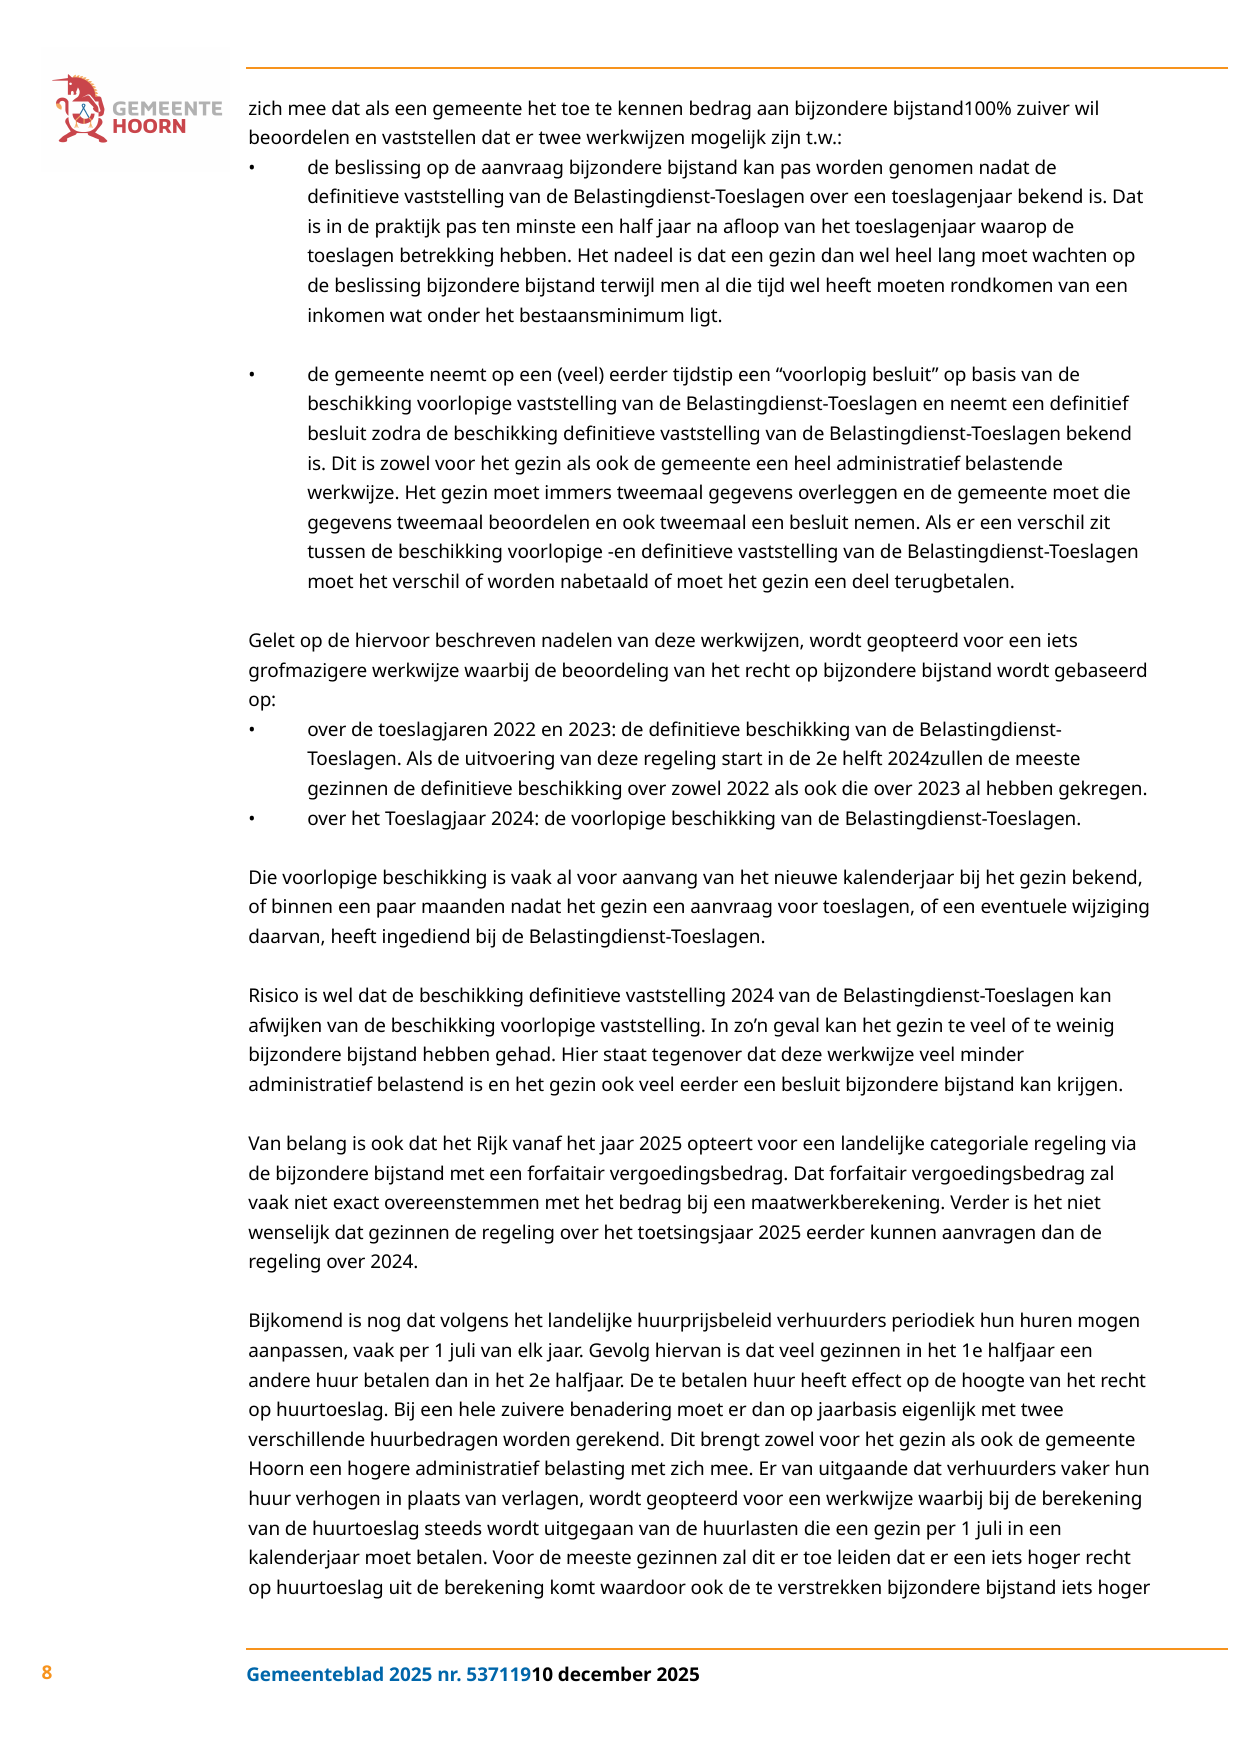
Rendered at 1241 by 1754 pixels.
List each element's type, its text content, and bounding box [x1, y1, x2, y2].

list over het Toeslagjaar 2024: de voorlopige beschikking van de Belastingdienst-Toeslagen. [248, 805, 1152, 831]
text Risico is wel dat de beschikking definitieve vaststelling 2024 van de Belastingdienst-Toeslagen kan afwijken van de beschikking voorlopige vaststelling. In zo’n geval kan het gezin te veel of te weinig bijzondere bijstand hebben gehad. Hier staat tegenover dat deze werkwijze veel minder administratief belastend is en het gezin ook veel eerder een besluit bijzondere bijstand kan krijgen. [248, 982, 1152, 1097]
text Bijkomend is nog dat volgens het landelijke huurprijsbeleid verhuurders periodiek hun huren mogen aanpassen, vaak per 1 juli van elk jaar. Gevolg hiervan is dat veel gezinnen in het 1e halfjaar een andere huur betalen dan in het 2e halfjaar. De te betalen huur heeft effect op de hoogte van het recht op huurtoeslag. Bij een hele zuivere benadering moet er dan op jaarbasis eigenlijk met twee verschillende huurbedragen worden gerekend. Dit brengt zowel voor het gezin als ook de gemeente Hoorn een hogere administratief belasting met zich mee. Er van uitgaande dat verhuurders vaker hun huur verhogen in plaats van verlagen, wordt geopteerd voor een werkwijze waarbij bij de berekening van de huurtoeslag steeds wordt uitgegaan van de huurlasten die een gezin per 1 juli in een kalenderjaar moet betalen. Voor de meeste gezinnen zal dit er toe leiden dat er een iets hoger recht op huurtoeslag uit de berekening komt waardoor ook de te verstrekken bijzondere bijstand iets hoger [248, 1308, 1152, 1600]
text Van belang is ook dat het Rijk vanaf het jaar 2025 opteert voor een landelijke categoriale regeling via de bijzondere bijstand met een forfaitair vergoedingsbedrag. Dat forfaitair vergoedingsbedrag zal vaak niet exact overeenstemmen met het bedrag bij een maatwerkberekening. Verder is het niet wenselijk dat gezinnen de regeling over het toetsingsjaar 2025 eerder kunnen aanvragen dan de regeling over 2024. [248, 1130, 1152, 1274]
list de gemeente neemt op een (veel) eerder tijdstip een “voorlopig besluit” op basis van de beschikking voorlopige vaststelling van de Belastingdienst-Toeslagen en neemt een definitief besluit zodra de beschikking definitieve vaststelling van de Belastingdienst-Toeslagen bekend is. Dit is zowel voor het gezin als ook de gemeente een heel administratief belastende werkwijze. Het gezin moet immers tweemaal gegevens overleggen en de gemeente moet die gegevens tweemaal beoordelen en ook tweemaal een besluit nemen. Als er een verschil zit tussen de beschikking voorlopige -en definitieve vaststelling van de Belastingdienst-Toeslagen moet het verschil of worden nabetaald of moet het gezin een deel terugbetalen. [248, 361, 1152, 594]
list over de toeslagjaren 2022 en 2023: de definitieve beschikking van de Belastingdienst-Toeslagen. Als de uitvoering van deze regeling start in de 2e helft 2024zullen de meeste gezinnen de definitieve beschikking over zowel 2022 als ook die over 2023 al hebben gekregen. [248, 716, 1152, 801]
text Gelet op de hiervoor beschreven nadelen van deze werkwijzen, wordt geopteerd voor een iets grofmazigere werkwijze waarbij de beoordeling van het recht op bijzondere bijstand wordt gebaseerd op: [248, 627, 1152, 712]
text zich mee dat als een gemeente het toe te kennen bedrag aan bijzondere bijstand100% zuiver wil beoordelen en vaststellen dat er twee werkwijzen mogelijk zijn t.w.: [248, 95, 1152, 150]
text Die voorlopige beschikking is vaak al voor aanvang van het nieuwe kalenderjaar bij het gezin bekend, of binnen een paar maanden nadat het gezin een aanvraag voor toeslagen, of een eventuele wijziging daarvan, heeft ingediend bij de Belastingdienst-Toeslagen. [248, 864, 1152, 949]
picture [41, 47, 231, 172]
list de beslissing op de aanvraag bijzondere bijstand kan pas worden genomen nadat de definitieve vaststelling van de Belastingdienst-Toeslagen over een toeslagenjaar bekend is. Dat is in de praktijk pas ten minste een half jaar na afloop van het toeslagenjaar waarop de toeslagen betrekking hebben. Het nadeel is dat een gezin dan wel heel lang moet wachten op de beslissing bijzondere bijstand terwijl men al die tijd wel heeft moeten rondkomen van een inkomen wat onder het bestaansminimum ligt. [248, 154, 1152, 328]
